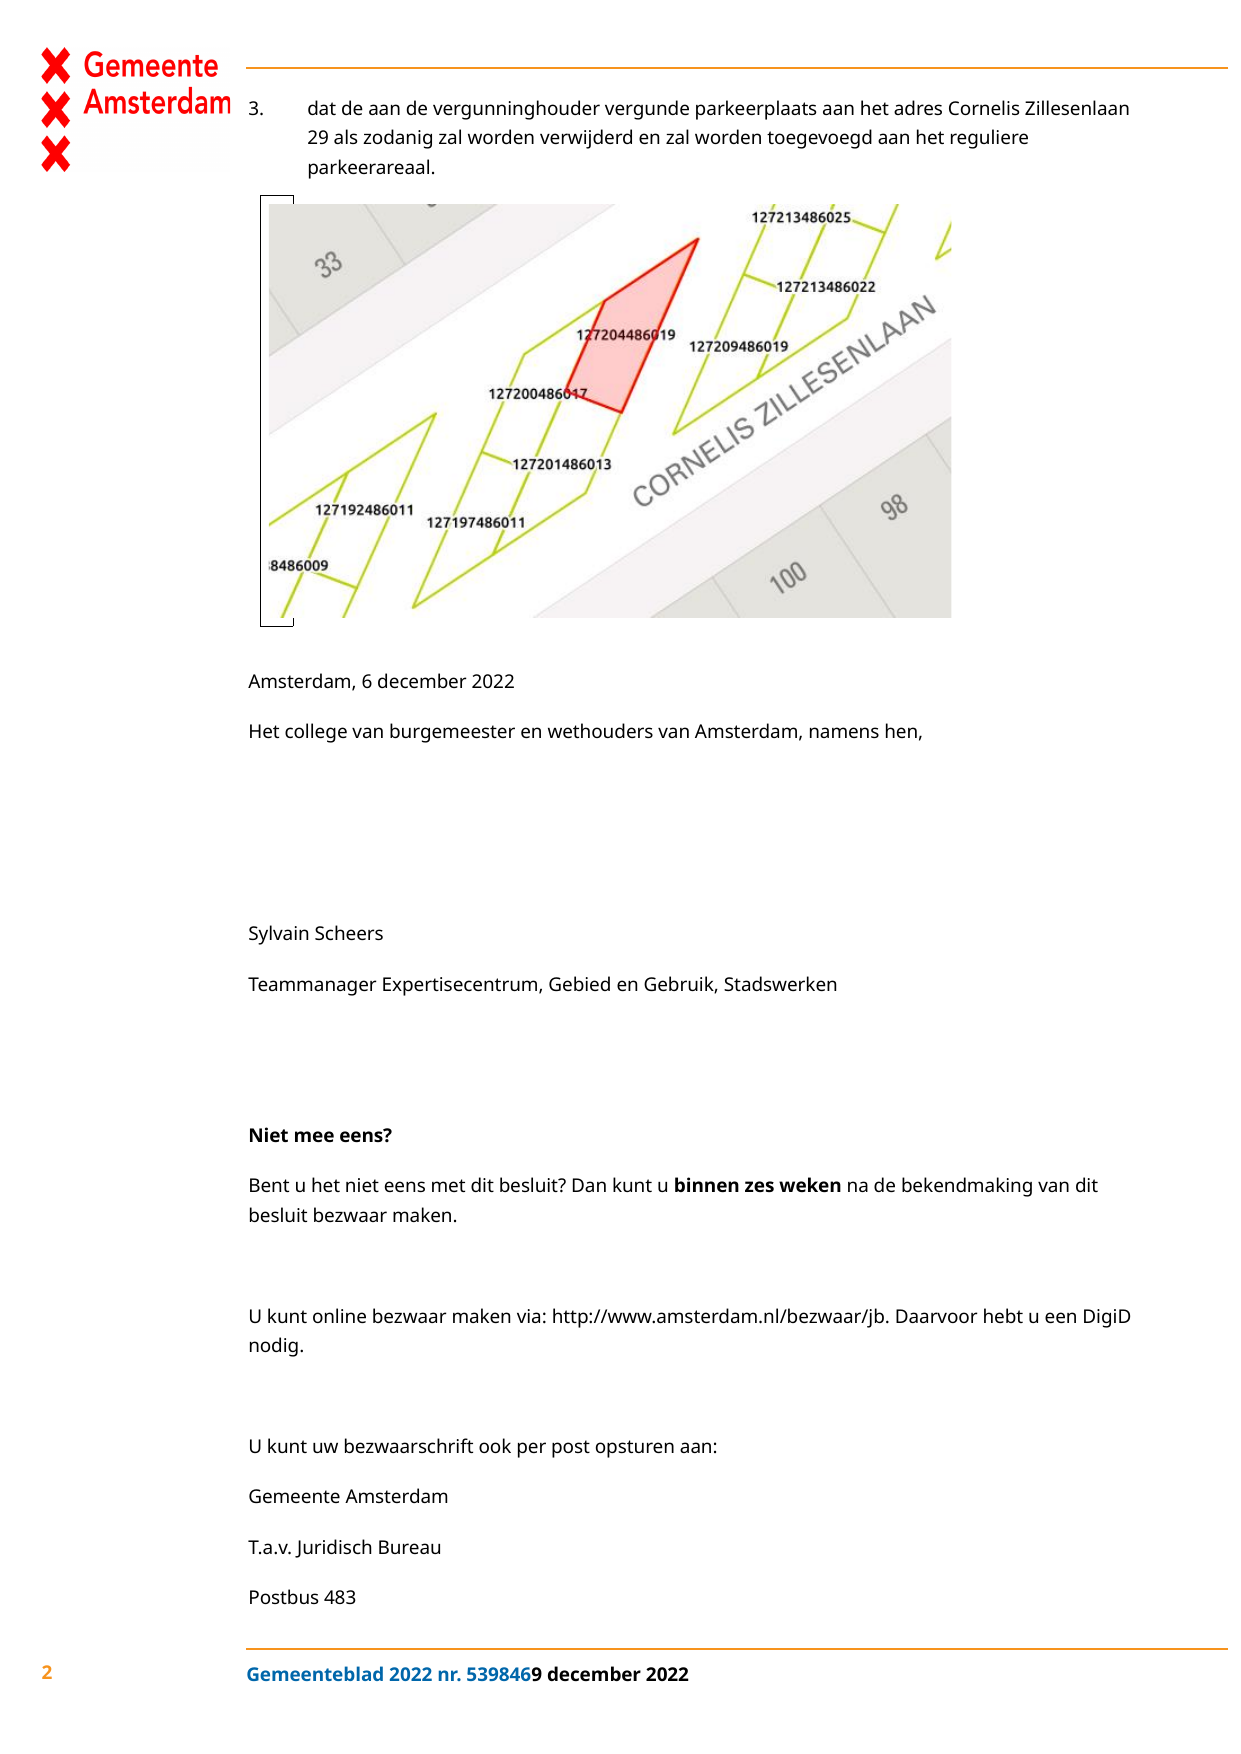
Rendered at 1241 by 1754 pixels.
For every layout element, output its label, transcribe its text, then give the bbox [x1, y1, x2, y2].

list dat de aan de vergunninghouder vergunde parkeerplaats aan het adres Cornelis Zillesenlaan 29 als zodanig zal worden verwijderd en zal worden toegevoegd aan het reguliere parkeerareaal. [248, 95, 1152, 180]
text Postbus 483 [248, 1584, 1152, 1610]
picture [41, 47, 231, 172]
text T.a.v. Juridisch Bureau [248, 1534, 1152, 1560]
text Amsterdam, 6 december 2022 [248, 668, 1152, 694]
text U kunt online bezwaar maken via: http://www.amsterdam.nl/bezwaar/jb. Daarvoor hebt u een DigiD nodig. [248, 1303, 1152, 1358]
text Gemeente Amsterdam [248, 1484, 1152, 1509]
text Niet mee eens? [248, 1122, 1152, 1148]
text Teammanager Expertisecentrum, Gebied en Gebruik, Stadswerken [248, 971, 1152, 997]
text Sylvain Scheers [248, 920, 1152, 946]
picture [268, 204, 952, 618]
text Bent u het niet eens met dit besluit? Dan kunt u binnen zes weken na de bekendmaking van dit besluit bezwaar maken. [248, 1172, 1152, 1228]
text U kunt uw bezwaarschrift ook per post opsturen aan: [248, 1433, 1152, 1459]
text Het college van burgemeester en wethouders van Amsterdam, namens hen, [248, 719, 1152, 744]
